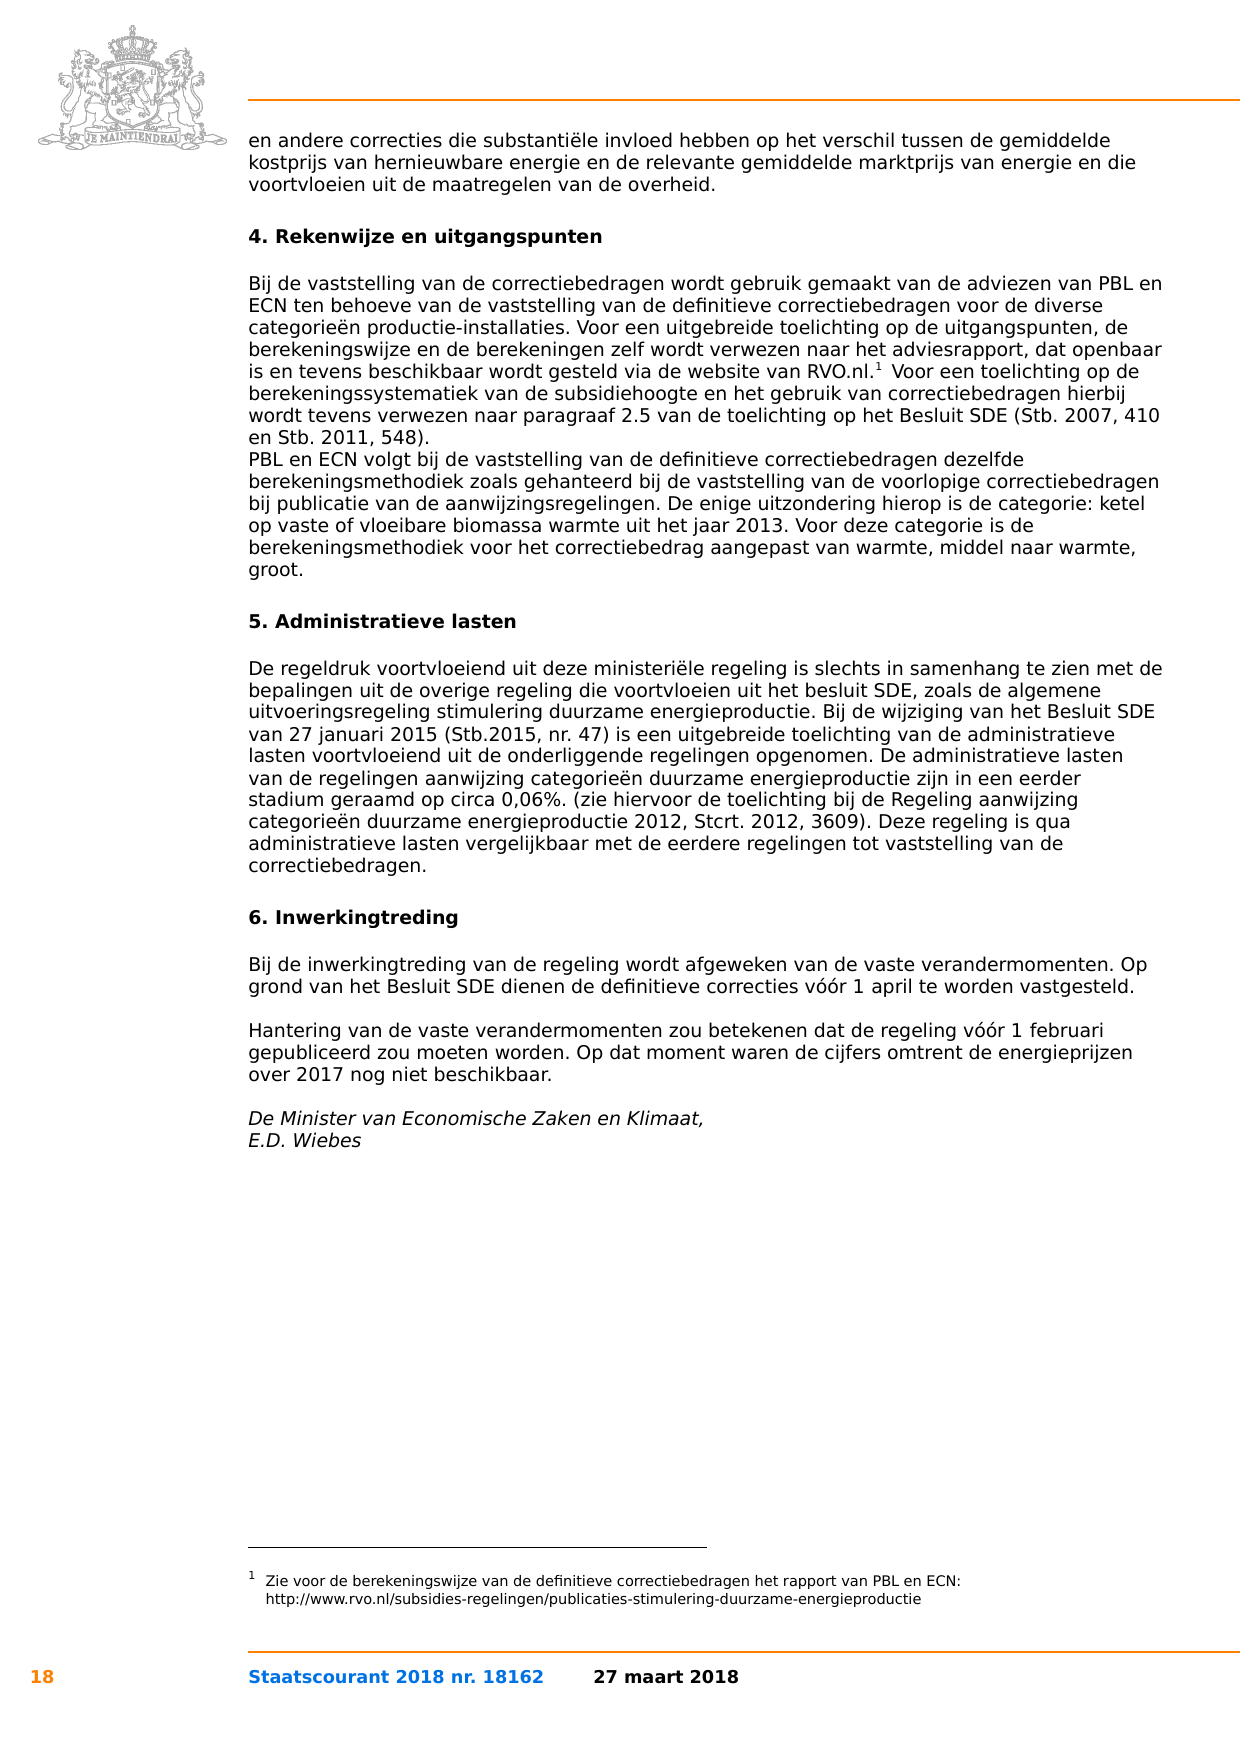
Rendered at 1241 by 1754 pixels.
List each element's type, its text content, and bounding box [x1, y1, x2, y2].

text De Minister van Economische Zaken en Klimaat, E.D. Wiebes [248, 1108, 1163, 1152]
text Zie voor de berekeningswijze van de definitieve correctiebedragen het rapport van PBL en ECN: http://www.rvo.nl/subsidies-regelingen/publicaties-stimulering-duurzame-energieproductie [248, 1569, 1163, 1608]
subtitle 5. Administratieve lasten [248, 611, 1163, 632]
picture [38, 25, 227, 150]
subtitle 6. Inwerkingtreding [248, 907, 1163, 929]
text Hantering van de vaste verandermomenten zou betekenen dat de regeling vóór 1 februari gepubliceerd zou moeten worden. Op dat moment waren de cijfers omtrent de energieprijzen over 2017 nog niet beschikbaar. [248, 1020, 1163, 1086]
subtitle 4. Rekenwijze en uitgangspunten [248, 226, 1163, 248]
text PBL en ECN volgt bij de vaststelling van de definitieve correctiebedragen dezelfde berekeningsmethodiek zoals gehanteerd bij de vaststelling van de voorlopige correctiebedragen bij publicatie van de aanwijzingsregelingen. De enige uitzondering hierop is de categorie: ketel op vaste of vloeibare biomassa warmte uit het jaar 2013. Voor deze categorie is de berekeningsmethodiek voor het correctiebedrag aangepast van warmte, middel naar warmte, groot. [248, 449, 1163, 581]
text Bij de inwerkingtreding van de regeling wordt afgeweken van de vaste verandermomenten. Op grond van het Besluit SDE dienen de definitieve correcties vóór 1 april te worden vastgesteld. [248, 954, 1163, 998]
text en andere correcties die substantiële invloed hebben op het verschil tussen de gemiddelde kostprijs van hernieuwbare energie en de relevante gemiddelde marktprijs van energie en die voortvloeien uit de maatregelen van de overheid. [248, 130, 1163, 196]
text De regeldruk voortvloeiend uit deze ministeriële regeling is slechts in samenhang te zien met de bepalingen uit de overige regeling die voortvloeien uit het besluit SDE, zoals de algemene uitvoeringsregeling stimulering duurzame energieproductie. Bij de wijziging van het Besluit SDE van 27 januari 2015 (Stb.2015, nr. 47) is een uitgebreide toelichting van de administratieve lasten voortvloeiend uit de onderliggende regelingen opgenomen. De administratieve lasten van de regelingen aanwijzing categorieën duurzame energieproductie zijn in een eerder stadium geraamd op circa 0,06%. (zie hiervoor de toelichting bij de Regeling aanwijzing categorieën duurzame energieproductie 2012, Stcrt. 2012, 3609). Deze regeling is qua administratieve lasten vergelijkbaar met de eerdere regelingen tot vaststelling van de correctiebedragen. [248, 657, 1163, 877]
text Bij de vaststelling van de correctiebedragen wordt gebruik gemaakt van de adviezen van PBL en ECN ten behoeve van de vaststelling van de definitieve correctiebedragen voor de diverse categorieën productie-installaties. Voor een uitgebreide toelichting op de uitgangspunten, de berekeningswijze en de berekeningen zelf wordt verwezen naar het adviesrapport, dat openbaar is en tevens beschikbaar wordt gesteld via de website van RVO.nl. Voor een toelichting op de berekeningssystematiek van de subsidiehoogte en het gebruik van correctiebedragen hierbij wordt tevens verwezen naar paragraaf 2.5 van de toelichting op het Besluit SDE (Stb. 2007, 410 en Stb. 2011, 548). [248, 273, 1163, 449]
